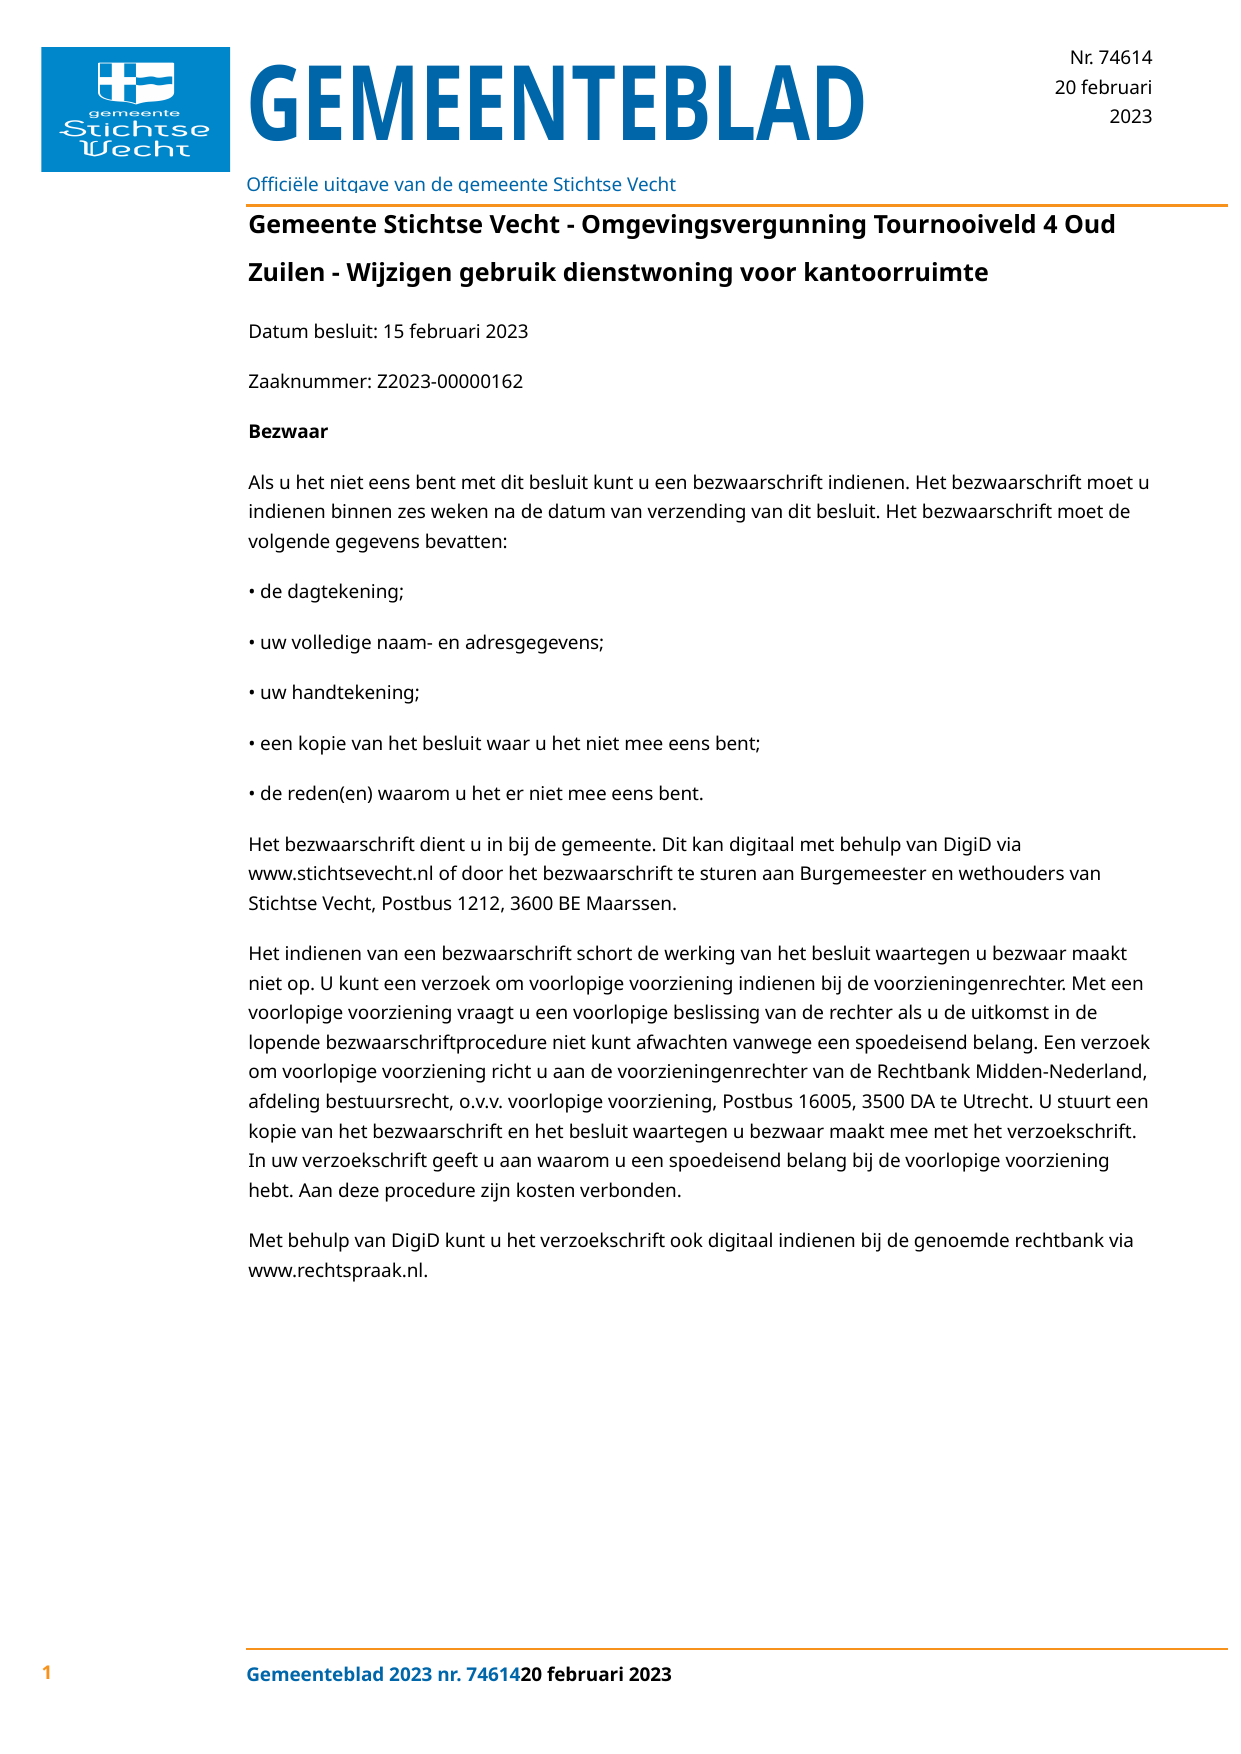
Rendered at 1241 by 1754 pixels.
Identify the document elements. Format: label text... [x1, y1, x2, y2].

text • uw volledige naam- en adresgegevens; [248, 629, 1152, 655]
text • de reden(en) waarom u het er niet mee eens bent. [248, 780, 1152, 806]
text Datum besluit: 15 februari 2023 [248, 318, 1152, 344]
text Bezwaar [248, 419, 1152, 444]
text Met behulp van DigiD kunt u het verzoekschrift ook digitaal indienen bij de genoemde rechtbank via www.rechtspraak.nl. [248, 1227, 1152, 1283]
text Gemeente Stichtse Vecht - Omgevingsvergunning Tournooiveld 4 Oud Zuilen - Wijzigen gebruik dienstwoning voor kantoorruimte [248, 207, 1152, 288]
picture [99, 63, 135, 101]
text • een kopie van het besluit waar u het niet mee eens bent; [248, 730, 1152, 756]
picture [137, 63, 174, 103]
text Het indienen van een bezwaarschrift schort de werking van het besluit waartegen u bezwaar maakt niet op. U kunt een verzoek om voorlopige voorziening indienen bij de voorzieningenrechter. Met een voorlopige voorziening vraagt u een voorlopige beslissing van de rechter als u de uitkomst in de lopende bezwaarschriftprocedure niet kunt afwachten vanwege een spoedeisend belang. Een verzoek om voorlopige voorziening richt u aan de voorzieningenrechter van de Rechtbank Midden-Nederland, afdeling bestuursrecht, o.v.v. voorlopige voorziening, Postbus 16005, 3500 DA te Utrecht. U stuurt een kopie van het bezwaarschrift en het besluit waartegen u bezwaar maakt mee met het verzoekschrift. In uw verzoekschrift geeft u aan waarom u een spoedeisend belang bij de voorlopige voorziening hebt. Aan deze procedure zijn kosten verbonden. [248, 940, 1152, 1203]
text Zaaknummer: Z2023-00000162 [248, 368, 1152, 394]
text • uw handtekening; [248, 679, 1152, 705]
text Het bezwaarschrift dient u in bij de gemeente. Dit kan digitaal met behulp van DigiD via www.stichtsevecht.nl of door het bezwaarschrift te sturen aan Burgemeester en wethouders van Stichtse Vecht, Postbus 1212, 3600 BE Maarssen. [248, 831, 1152, 916]
text • de dagtekening; [248, 579, 1152, 604]
text Als u het niet eens bent met dit besluit kunt u een bezwaarschrift indienen. Het bezwaarschrift moet u indienen binnen zes weken na de datum van verzending van dit besluit. Het bezwaarschrift moet de volgende gegevens bevatten: [248, 469, 1152, 554]
